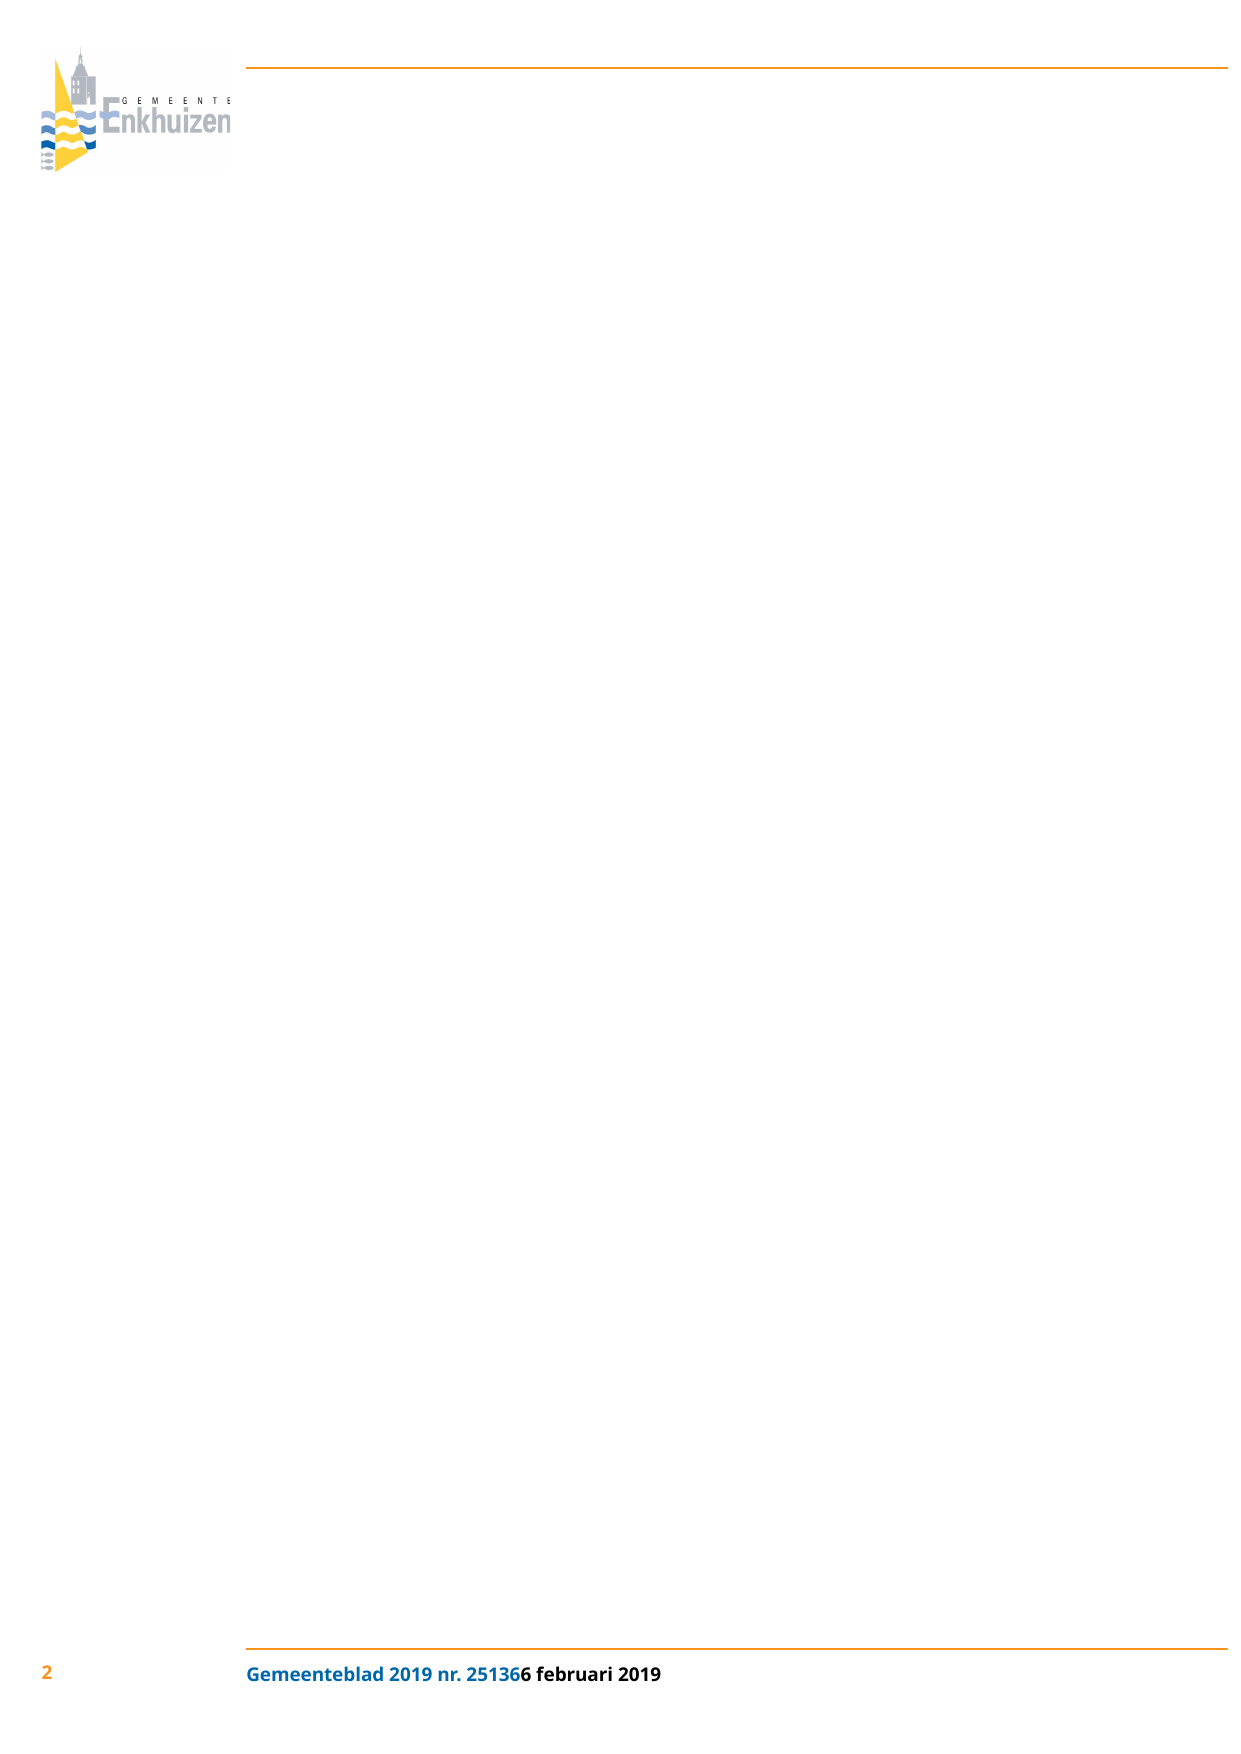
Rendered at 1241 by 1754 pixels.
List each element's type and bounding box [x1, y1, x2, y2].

picture [41, 47, 231, 172]
